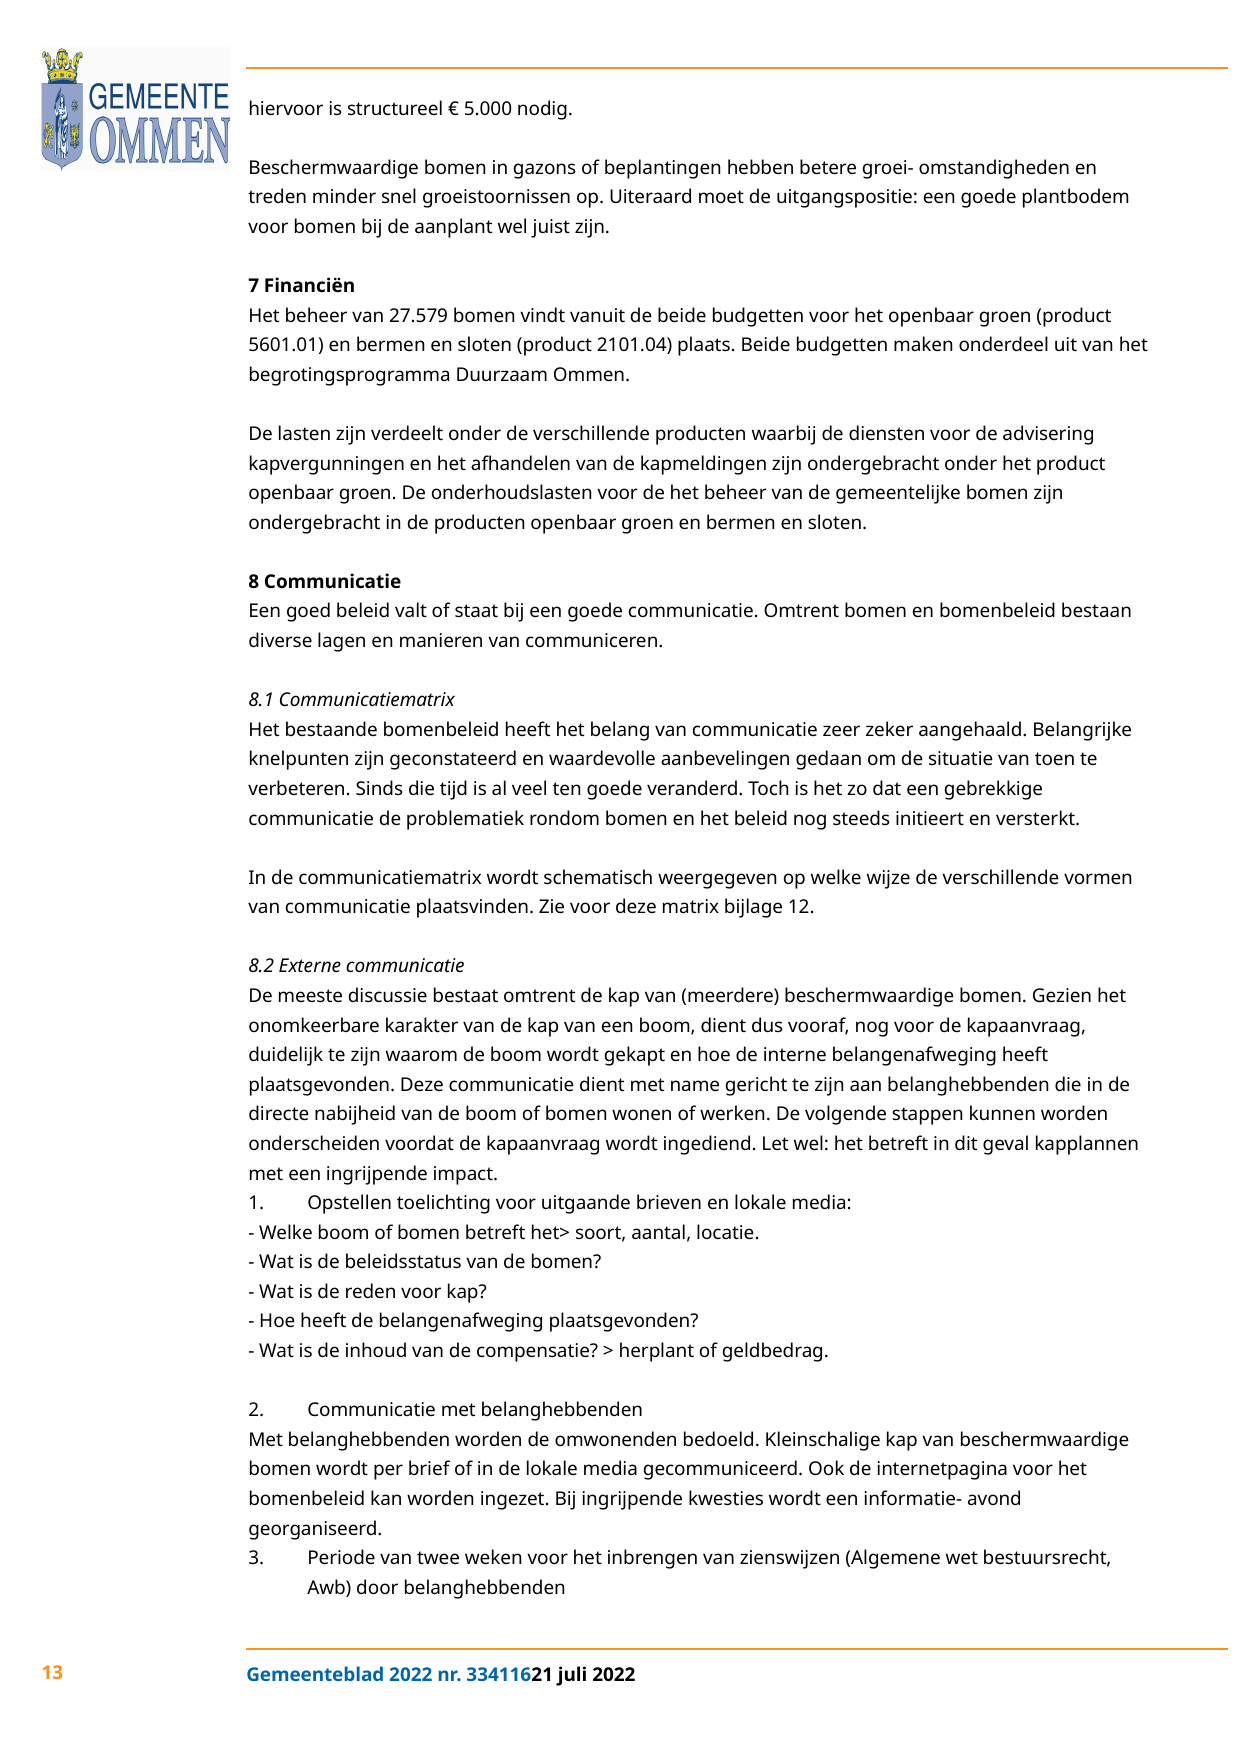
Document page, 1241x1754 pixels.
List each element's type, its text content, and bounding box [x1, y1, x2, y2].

text - Welke boom of bomen betreft het> soort, aantal, locatie. [248, 1219, 1152, 1245]
text - Wat is de beleidsstatus van de bomen? [248, 1248, 1152, 1274]
list Periode van twee weken voor het inbrengen van zienswijzen (Algemene wet bestuursrecht, Awb) door belanghebbenden [248, 1544, 1152, 1600]
text 8 Communicatie [248, 568, 1152, 594]
text 7 Financiën [248, 272, 1152, 298]
list Opstellen toelichting voor uitgaande brieven en lokale media: [248, 1189, 1152, 1215]
text 8.2 Externe communicatie [248, 953, 1152, 978]
text 8.1 Communicatiematrix [248, 686, 1152, 712]
text Met belanghebbenden worden de omwonenden bedoeld. Kleinschalige kap van beschermwaardige bomen wordt per brief of in de lokale media gecommuniceerd. Ook de internetpagina voor het bomenbeleid kan worden ingezet. Bij ingrijpende kwesties wordt een informatie- avond georganiseerd. [248, 1426, 1152, 1541]
text - Hoe heeft de belangenafweging plaatsgevonden? [248, 1308, 1152, 1333]
text Het bestaande bomenbeleid heeft het belang van communicatie zeer zeker aangehaald. Belangrijke knelpunten zijn geconstateerd en waardevolle aanbevelingen gedaan om de situatie van toen te verbeteren. Sinds die tijd is al veel ten goede veranderd. Toch is het zo dat een gebrekkige communicatie de problematiek rondom bomen en het beleid nog steeds initieert en versterkt. [248, 716, 1152, 831]
text Beschermwaardige bomen in gazons of beplantingen hebben betere groei- omstandigheden en treden minder snel groeistoornissen op. Uiteraard moet de uitgangspositie: een goede plantbodem voor bomen bij de aanplant wel juist zijn. [248, 154, 1152, 239]
text - Wat is de reden voor kap? [248, 1278, 1152, 1304]
list Communicatie met belanghebbenden [248, 1396, 1152, 1422]
text hiervoor is structureel € 5.000 nodig. [248, 95, 1152, 121]
text Een goed beleid valt of staat bij een goede communicatie. Omtrent bomen en bomenbeleid bestaan diverse lagen en manieren van communiceren. [248, 598, 1152, 653]
text De meeste discussie bestaat omtrent de kap van (meerdere) beschermwaardige bomen. Gezien het onomkeerbare karakter van de kap van een boom, dient dus vooraf, nog voor de kapaanvraag, duidelijk te zijn waarom de boom wordt gekapt en hoe de interne belangenafweging heeft plaatsgevonden. Deze communicatie dient met name gericht te zijn aan belanghebbenden die in de directe nabijheid van de boom of bomen wonen of werken. De volgende stappen kunnen worden onderscheiden voordat de kapaanvraag wordt ingediend. Let wel: het betreft in dit geval kapplannen met een ingrijpende impact. [248, 982, 1152, 1186]
picture [41, 47, 231, 172]
text In de communicatiematrix wordt schematisch weergegeven op welke wijze de verschillende vormen van communicatie plaatsvinden. Zie voor deze matrix bijlage 12. [248, 864, 1152, 919]
text De lasten zijn verdeelt onder de verschillende producten waarbij de diensten voor de advisering kapvergunningen en het afhandelen van de kapmeldingen zijn ondergebracht onder het product openbaar groen. De onderhoudslasten voor de het beheer van de gemeentelijke bomen zijn ondergebracht in de producten openbaar groen en bermen en sloten. [248, 420, 1152, 535]
text Het beheer van 27.579 bomen vindt vanuit de beide budgetten voor het openbaar groen (product 5601.01) en bermen en sloten (product 2101.04) plaats. Beide budgetten maken onderdeel uit van het begrotingsprogramma Duurzaam Ommen. [248, 302, 1152, 387]
text - Wat is de inhoud van de compensatie? > herplant of geldbedrag. [248, 1337, 1152, 1363]
